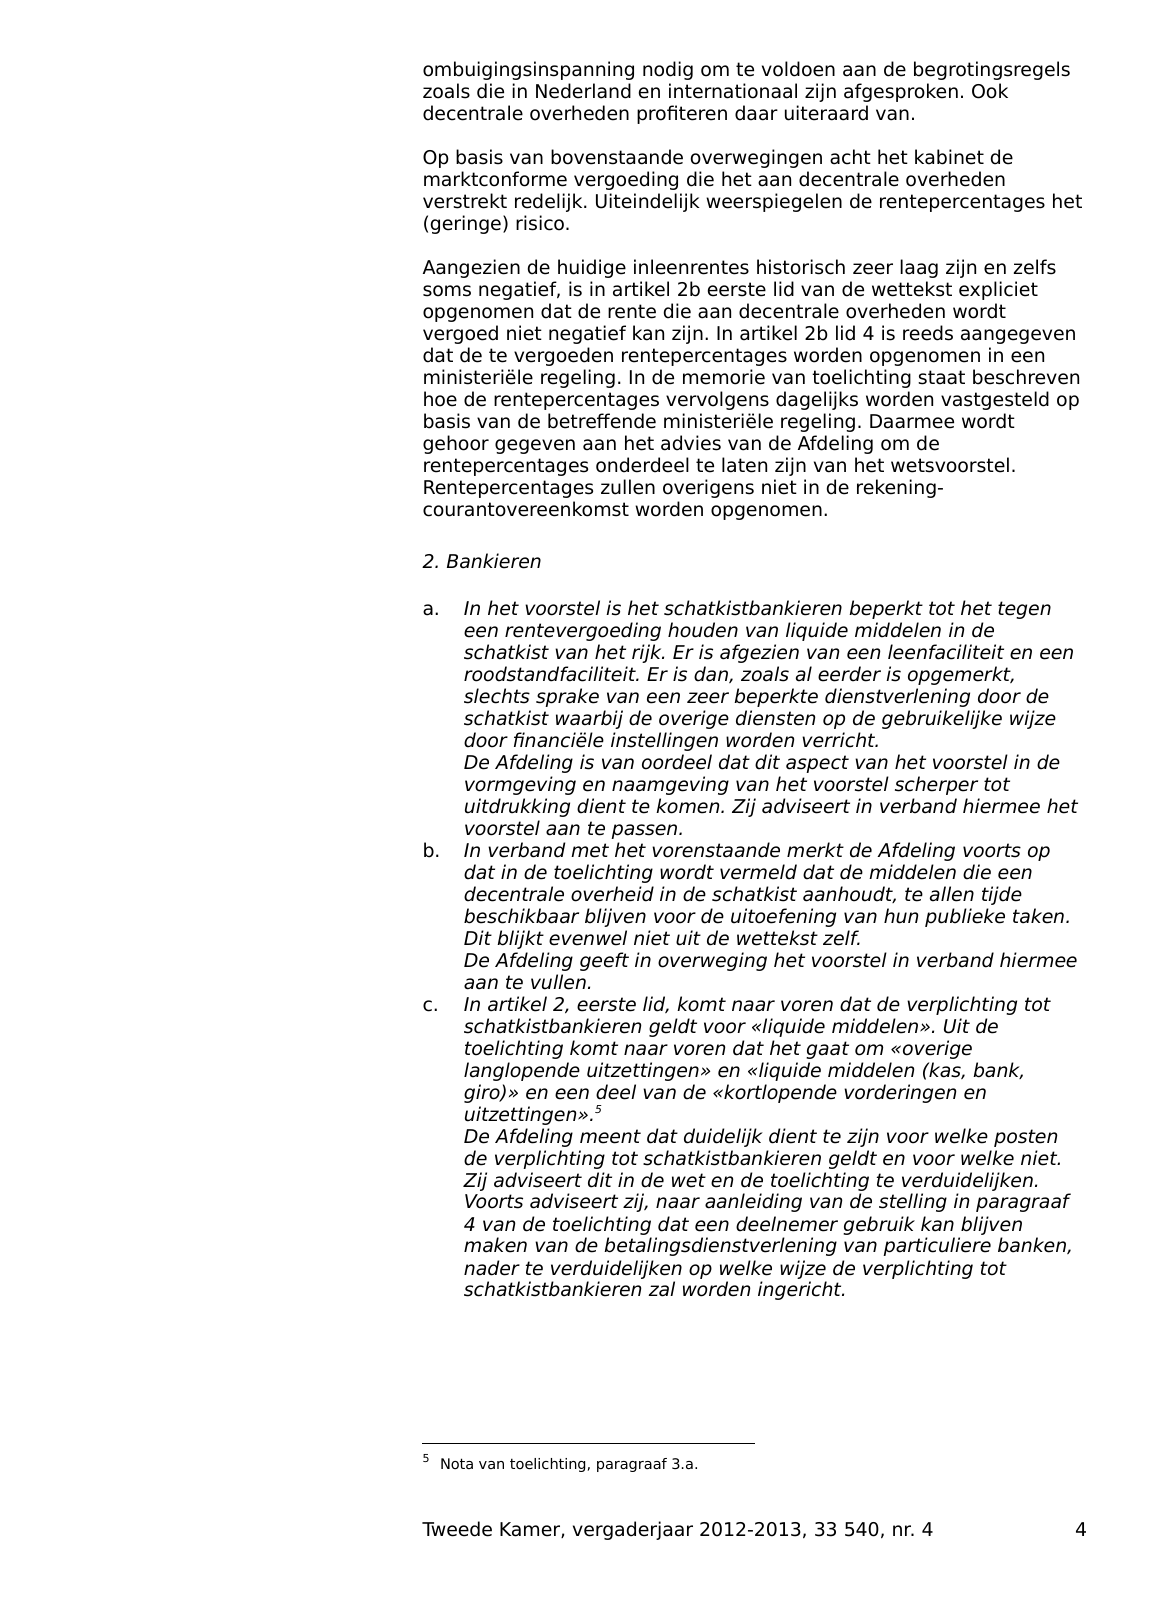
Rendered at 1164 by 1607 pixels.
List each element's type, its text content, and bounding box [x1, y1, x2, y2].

text b. In verband met het vorenstaande merkt de Afdeling voorts op dat in de toelichting wordt vermeld dat de middelen die een decentrale overheid in de schatkist aanhoudt, te allen tijde beschikbaar blijven voor de uitoefening van hun publieke taken. Dit blijkt evenwel niet uit de wettekst zelf. [422, 840, 1087, 950]
text c. In artikel 2, eerste lid, komt naar voren dat de verplichting tot schatkistbankieren geldt voor «liquide middelen». Uit de toelichting komt naar voren dat het gaat om «overige langlopende uitzettingen» en «liquide middelen (kas, bank, giro)» en een deel van de «kortlopende vorderingen en uitzettingen». [422, 994, 1087, 1126]
text Nota van toelichting, paragraaf 3.a. [422, 1452, 1087, 1474]
text Voorts adviseert zij, naar aanleiding van de stelling in paragraaf 4 van de toelichting dat een deelnemer gebruik kan blijven maken van de betalingsdienstverlening van particuliere banken, nader te verduidelijken op welke wijze de verplichting tot schatkistbankieren zal worden ingericht. [464, 1191, 1087, 1301]
text a. In het voorstel is het schatkistbankieren beperkt tot het tegen een rentevergoeding houden van liquide middelen in de schatkist van het rijk. Er is afgezien van een leenfaciliteit en een roodstandfaciliteit. Er is dan, zoals al eerder is opgemerkt, slechts sprake van een zeer beperkte dienstverlening door de schatkist waarbij de overige diensten op de gebruikelijke wijze door financiële instellingen worden verricht. [422, 598, 1087, 752]
text ombuigingsinspanning nodig om te voldoen aan de begrotingsregels zoals die in Nederland en internationaal zijn afgesproken. Ook decentrale overheden profiteren daar uiteraard van. [422, 59, 1087, 125]
text De Afdeling meent dat duidelijk dient te zijn voor welke posten de verplichting tot schatkistbankieren geldt en voor welke niet. Zij adviseert dit in de wet en de toelichting te verduidelijken. [464, 1126, 1087, 1191]
text De Afdeling is van oordeel dat dit aspect van het voorstel in de vormgeving en naamgeving van het voorstel scherper tot uitdrukking dient te komen. Zij adviseert in verband hiermee het voorstel aan te passen. [464, 752, 1087, 840]
text Aangezien de huidige inleenrentes historisch zeer laag zijn en zelfs soms negatief, is in artikel 2b eerste lid van de wettekst expliciet opgenomen dat de rente die aan decentrale overheden wordt vergoed niet negatief kan zijn. In artikel 2b lid 4 is reeds aangegeven dat de te vergoeden rentepercentages worden opgenomen in een ministeriële regeling. In de memorie van toelichting staat beschreven hoe de rentepercentages vervolgens dagelijks worden vastgesteld op basis van de betreffende ministeriële regeling. Daarmee wordt gehoor gegeven aan het advies van de Afdeling om de rentepercentages onderdeel te laten zijn van het wetsvoorstel. Rentepercentages zullen overigens niet in de rekening-courantovereenkomst worden opgenomen. [422, 257, 1087, 521]
subtitle 2. Bankieren [422, 551, 1087, 573]
text Op basis van bovenstaande overwegingen acht het kabinet de marktconforme vergoeding die het aan decentrale overheden verstrekt redelijk. Uiteindelijk weerspiegelen de rentepercentages het (geringe) risico. [422, 147, 1087, 235]
text De Afdeling geeft in overweging het voorstel in verband hiermee aan te vullen. [464, 950, 1087, 994]
